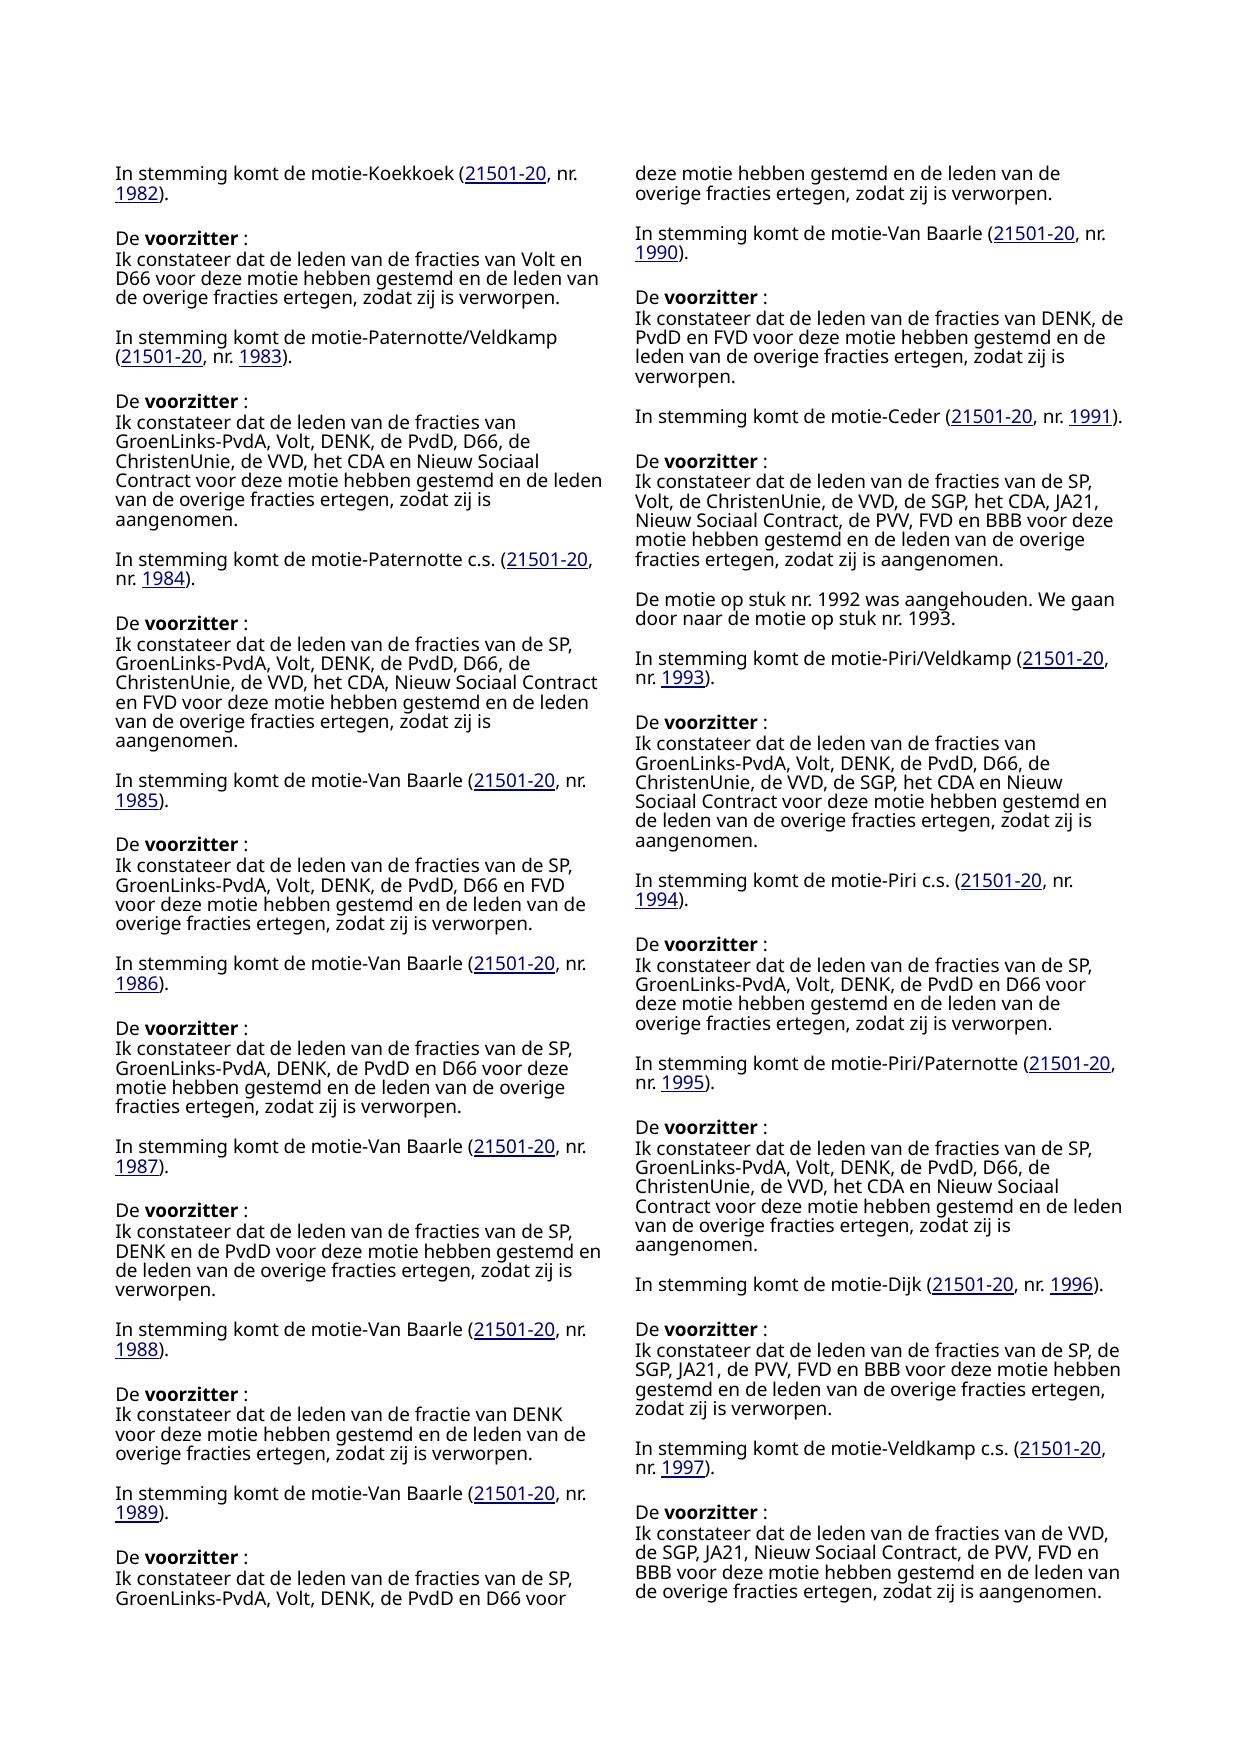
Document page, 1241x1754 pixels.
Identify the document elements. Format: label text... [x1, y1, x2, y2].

text De voorzitter : [635, 931, 1125, 957]
text De voorzitter : [115, 1381, 605, 1406]
text Ik constateer dat de leden van de fracties van Volt en D66 voor deze motie hebben gestemd en de leden van de overige fracties ertegen, zodat zij is verworpen. [115, 251, 605, 308]
text De voorzitter : [115, 610, 605, 636]
text De voorzitter : [635, 448, 1125, 473]
text De voorzitter : [115, 1198, 605, 1223]
text In stemming komt de motie-Piri/Veldkamp (21501-20, nr. 1993). [635, 650, 1125, 689]
text In stemming komt de motie-Piri c.s. (21501-20, nr. 1994). [635, 872, 1125, 910]
text In stemming komt de motie-Van Baarle (21501-20, nr. 1988). [115, 1321, 605, 1360]
text In stemming komt de motie-Van Baarle (21501-20, nr. 1989). [115, 1485, 605, 1524]
text Ik constateer dat de leden van de fracties van de SP, GroenLinks-PvdA, Volt, DENK, de PvdD, D66, de ChristenUnie, de VVD, het CDA, Nieuw Sociaal Contract en FVD voor deze motie hebben gestemd en de leden van de overige fracties ertegen, zodat zij is aangenomen. [115, 636, 605, 751]
text De voorzitter : [115, 1015, 605, 1040]
text Ik constateer dat de leden van de fracties van de SP, GroenLinks-PvdA, Volt, DENK, de PvdD en D66 voor deze motie hebben gestemd en de leden van de overige fracties ertegen, zodat zij is verworpen. [635, 957, 1125, 1034]
text De voorzitter : [635, 1499, 1125, 1525]
text deze motie hebben gestemd en de leden van de overige fracties ertegen, zodat zij is verworpen. [635, 165, 1125, 204]
text In stemming komt de motie-Koekkoek (21501-20, nr. 1982). [115, 165, 605, 204]
text In stemming komt de motie-Dijk (21501-20, nr. 1996). [635, 1276, 1125, 1296]
text Ik constateer dat de leden van de fracties van GroenLinks-PvdA, Volt, DENK, de PvdD, D66, de ChristenUnie, de VVD, het CDA en Nieuw Sociaal Contract voor deze motie hebben gestemd en de leden van de overige fracties ertegen, zodat zij is aangenomen. [115, 414, 605, 530]
text De voorzitter : [635, 1316, 1125, 1342]
text De voorzitter : [115, 225, 605, 251]
text In stemming komt de motie-Paternotte c.s. (21501-20, nr. 1984). [115, 551, 605, 589]
text De voorzitter : [635, 284, 1125, 310]
text In stemming komt de motie-Van Baarle (21501-20, nr. 1985). [115, 772, 605, 811]
text De voorzitter : [115, 388, 605, 414]
text In stemming komt de motie-Ceder (21501-20, nr. 1991). [635, 408, 1125, 427]
text In stemming komt de motie-Van Baarle (21501-20, nr. 1986). [115, 955, 605, 994]
text De voorzitter : [115, 1544, 605, 1570]
text Ik constateer dat de leden van de fracties van DENK, de PvdD en FVD voor deze motie hebben gestemd en de leden van de overige fracties ertegen, zodat zij is verworpen. [635, 310, 1125, 387]
text In stemming komt de motie-Van Baarle (21501-20, nr. 1990). [635, 225, 1125, 263]
text In stemming komt de motie-Paternotte/Veldkamp (21501-20, nr. 1983). [115, 329, 605, 368]
text De voorzitter : [635, 709, 1125, 735]
text In stemming komt de motie-Van Baarle (21501-20, nr. 1987). [115, 1138, 605, 1177]
text Ik constateer dat de leden van de fracties van de SP, Volt, de ChristenUnie, de VVD, de SGP, het CDA, JA21, Nieuw Sociaal Contract, de PVV, FVD en BBB voor deze motie hebben gestemd en de leden van de overige fracties ertegen, zodat zij is aangenomen. [635, 473, 1125, 570]
text Ik constateer dat de leden van de fracties van de VVD, de SGP, JA21, Nieuw Sociaal Contract, de PVV, FVD en BBB voor deze motie hebben gestemd en de leden van de overige fracties ertegen, zodat zij is aangenomen. [635, 1525, 1125, 1602]
text Ik constateer dat de leden van de fracties van GroenLinks-PvdA, Volt, DENK, de PvdD, D66, de ChristenUnie, de VVD, de SGP, het CDA en Nieuw Sociaal Contract voor deze motie hebben gestemd en de leden van de overige fracties ertegen, zodat zij is aangenomen. [635, 735, 1125, 851]
text De voorzitter : [115, 832, 605, 857]
text In stemming komt de motie-Veldkamp c.s. (21501-20, nr. 1997). [635, 1440, 1125, 1478]
text Ik constateer dat de leden van de fracties van de SP, DENK en de PvdD voor deze motie hebben gestemd en de leden van de overige fracties ertegen, zodat zij is verworpen. [115, 1223, 605, 1301]
text Ik constateer dat de leden van de fractie van DENK voor deze motie hebben gestemd en de leden van de overige fracties ertegen, zodat zij is verworpen. [115, 1406, 605, 1464]
text De motie op stuk nr. 1992 was aangehouden. We gaan door naar de motie op stuk nr. 1993. [635, 591, 1125, 629]
text Ik constateer dat de leden van de fracties van de SP, GroenLinks-PvdA, Volt, DENK, de PvdD, D66, de ChristenUnie, de VVD, het CDA en Nieuw Sociaal Contract voor deze motie hebben gestemd en de leden van de overige fracties ertegen, zodat zij is aangenomen. [635, 1140, 1125, 1255]
text In stemming komt de motie-Piri/Paternotte (21501-20, nr. 1995). [635, 1055, 1125, 1093]
text Ik constateer dat de leden van de fracties van de SP, de SGP, JA21, de PVV, FVD en BBB voor deze motie hebben gestemd en de leden van de overige fracties ertegen, zodat zij is verworpen. [635, 1342, 1125, 1419]
text De voorzitter : [635, 1114, 1125, 1140]
text Ik constateer dat de leden van de fracties van de SP, GroenLinks-PvdA, DENK, de PvdD en D66 voor deze motie hebben gestemd en de leden van de overige fracties ertegen, zodat zij is verworpen. [115, 1040, 605, 1117]
text Ik constateer dat de leden van de fracties van de SP, GroenLinks-PvdA, Volt, DENK, de PvdD, D66 en FVD voor deze motie hebben gestemd en de leden van de overige fracties ertegen, zodat zij is verworpen. [115, 857, 605, 934]
text Ik constateer dat de leden van de fracties van de SP, GroenLinks-PvdA, Volt, DENK, de PvdD en D66 voor [115, 1570, 605, 1609]
